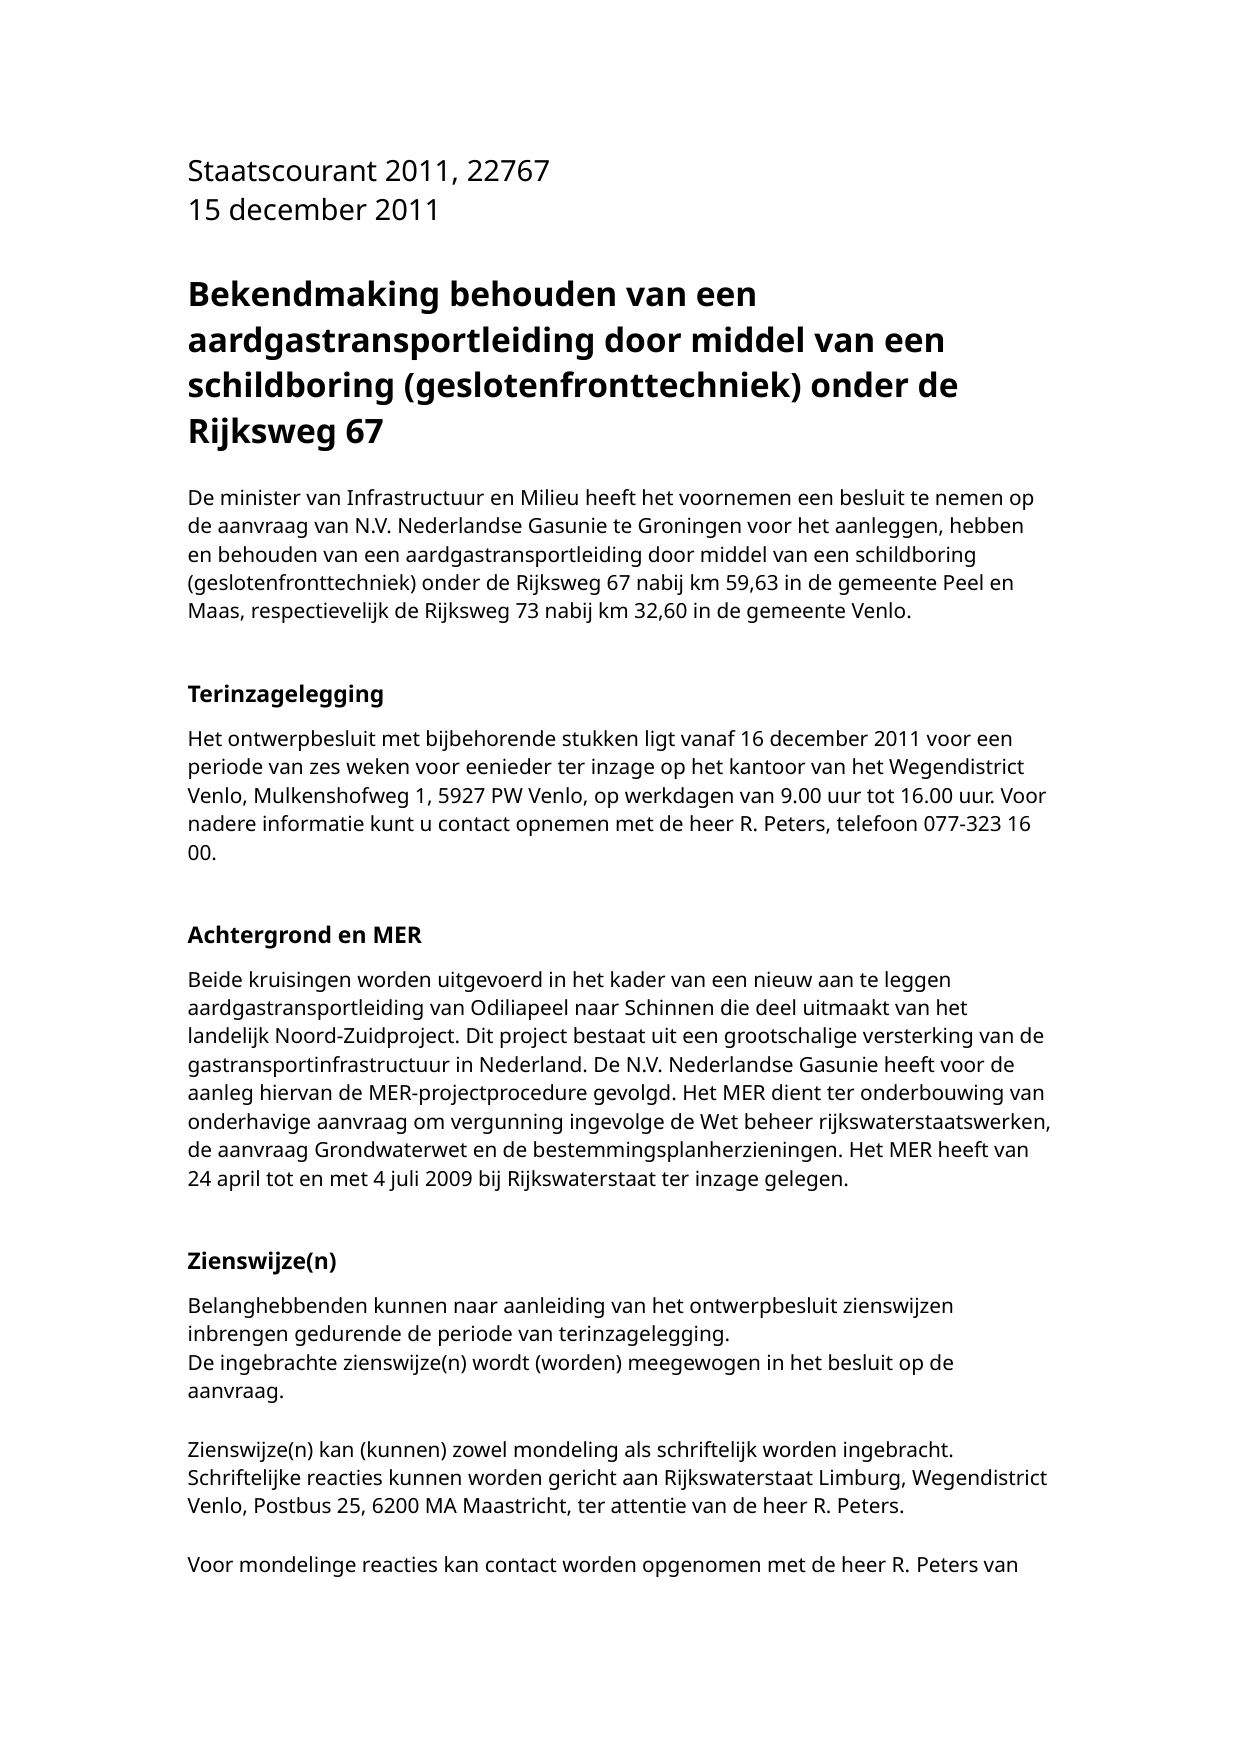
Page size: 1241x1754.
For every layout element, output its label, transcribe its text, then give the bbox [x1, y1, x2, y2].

subtitle Achtergrond en MER [187, 918, 1053, 950]
text De ingebrachte zienswijze(n) wordt (worden) meegewogen in het besluit op de aanvraag. [187, 1348, 1053, 1405]
text De minister van Infrastructuur en Milieu heeft het voornemen een besluit te nemen op de aanvraag van N.V. Nederlandse Gasunie te Groningen voor het aanleggen, hebben en behouden van een aardgastransportleiding door middel van een schildboring (geslotenfronttechniek) onder de Rijksweg 67 nabij km 59,63 in de gemeente Peel en Maas, respectievelijk de Rijksweg 73 nabij km 32,60 in de gemeente Venlo. [187, 483, 1053, 625]
text 15 december 2011 [187, 190, 1053, 229]
text Belanghebbenden kunnen naar aanleiding van het ontwerpbesluit zienswijzen inbrengen gedurende de periode van terinzagelegging. [187, 1291, 1053, 1348]
subtitle Bekendmaking behouden van een aardgastransportleiding door middel van een schildboring (geslotenfronttechniek) onder de Rijksweg 67 [187, 271, 1053, 453]
subtitle Terinzagelegging [187, 678, 1053, 709]
text Beide kruisingen worden uitgevoerd in het kader van een nieuw aan te leggen aardgastransportleiding van Odiliapeel naar Schinnen die deel uitmaakt van het landelijk Noord-Zuidproject. Dit project bestaat uit een grootschalige versterking van de gastransportinfrastructuur in Nederland. De N.V. Nederlandse Gasunie heeft voor de aanleg hiervan de MER-projectprocedure gevolgd. Het MER dient ter onderbouwing van onderhavige aanvraag om vergunning ingevolge de Wet beheer rijkswaterstaatswerken, de aanvraag Grondwaterwet en de bestemmingsplanherzieningen. Het MER heeft van 24 april tot en met 4 juli 2009 bij Rijkswaterstaat ter inzage gelegen. [187, 965, 1053, 1192]
text Zienswijze(n) kan (kunnen) zowel mondeling als schriftelijk worden ingebracht. Schriftelijke reacties kunnen worden gericht aan Rijkswaterstaat Limburg, Wegendistrict Venlo, Postbus 25, 6200 MA Maastricht, ter attentie van de heer R. Peters. [187, 1435, 1053, 1520]
text Het ontwerpbesluit met bijbehorende stukken ligt vanaf 16 december 2011 voor een periode van zes weken voor eenieder ter inzage op het kantoor van het Wegendistrict Venlo, Mulkenshofweg 1, 5927 PW Venlo, op werkdagen van 9.00 uur tot 16.00 uur. Voor nadere informatie kunt u contact opnemen met de heer R. Peters, telefoon 077-323 16 00. [187, 724, 1053, 866]
subtitle Zienswijze(n) [187, 1245, 1053, 1276]
text Staatscourant 2011, 22767 [187, 150, 1053, 190]
text Voor mondelinge reacties kan contact worden opgenomen met de heer R. Peters van [187, 1550, 1053, 1578]
